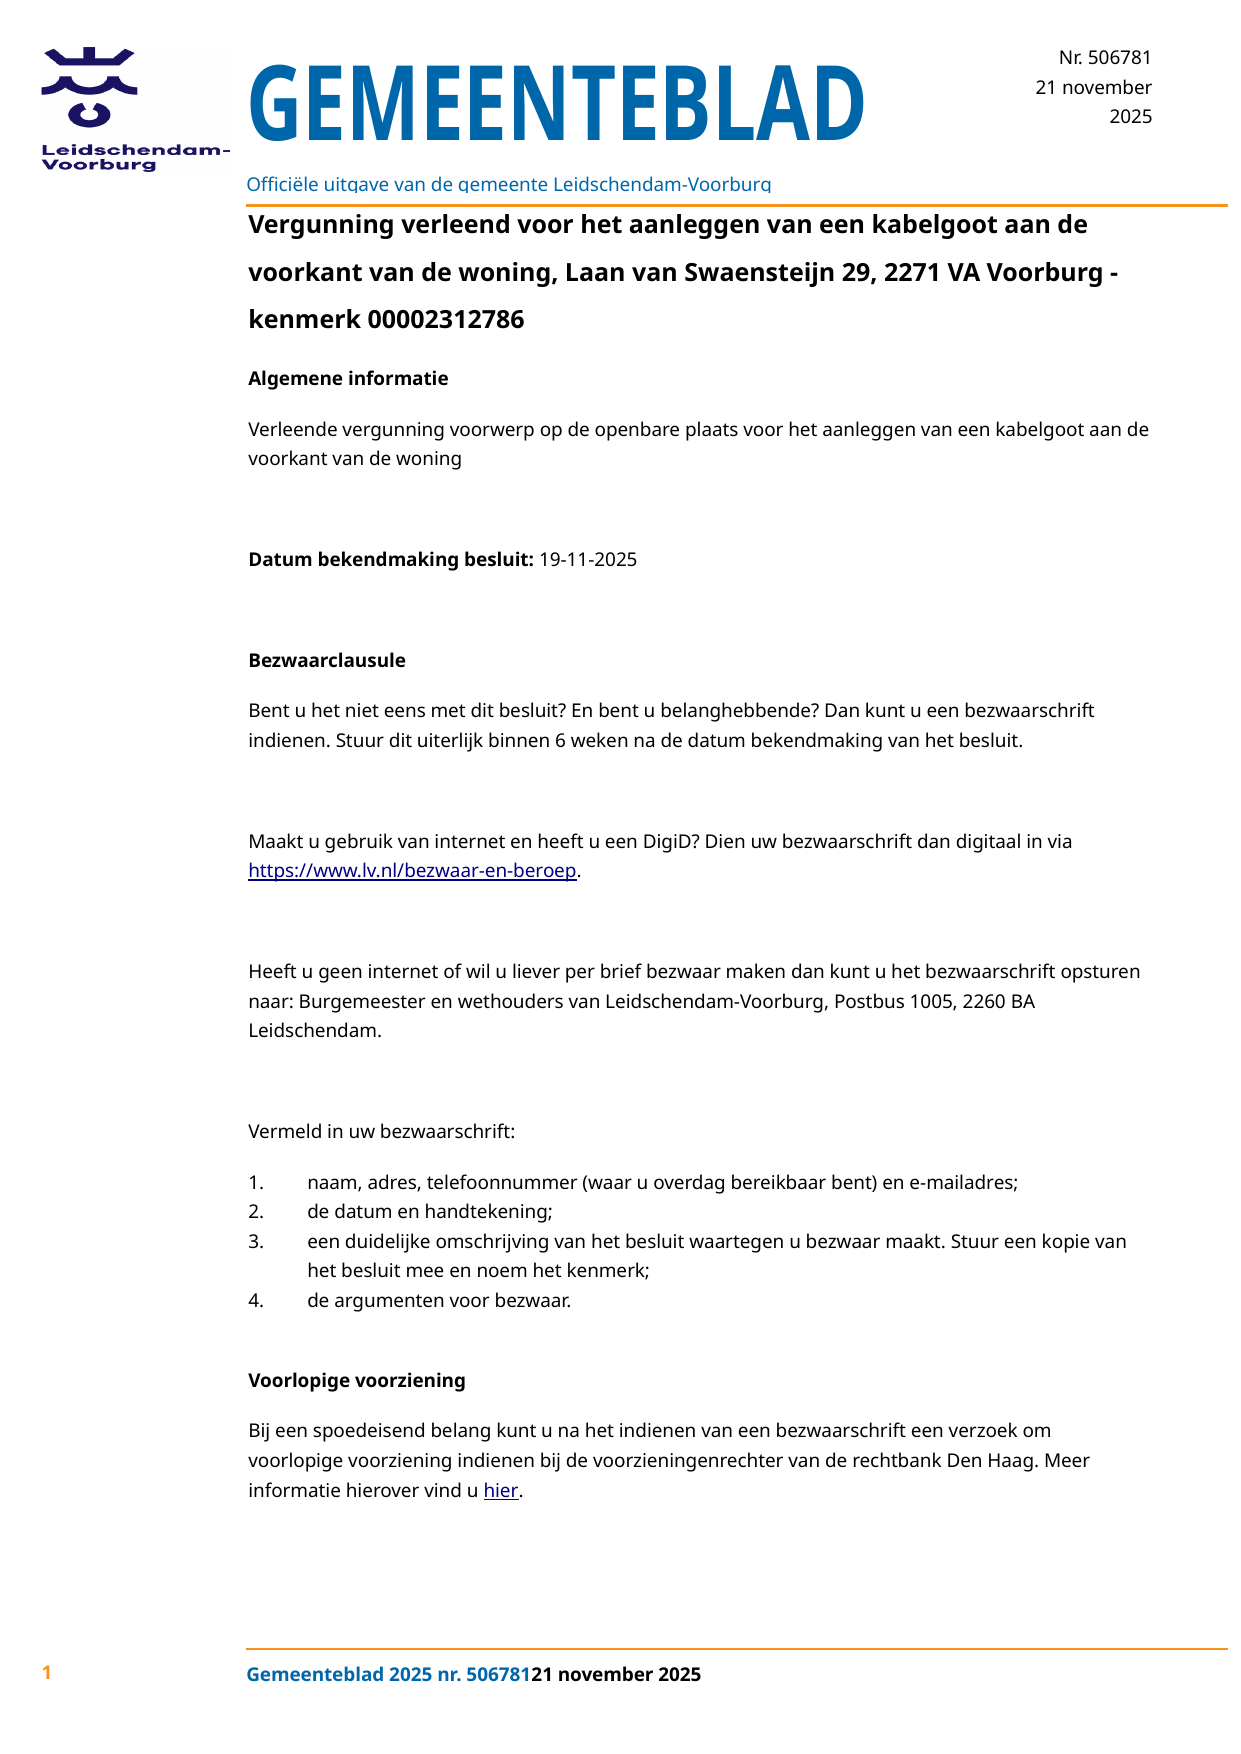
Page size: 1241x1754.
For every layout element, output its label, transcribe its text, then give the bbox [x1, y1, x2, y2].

text Maakt u gebruik van internet en heeft u een DigiD? Dien uw bezwaarschrift dan digitaal in via https://www.lv.nl/bezwaar-en-beroep. [248, 828, 1152, 883]
text Heeft u geen internet of wil u liever per brief bezwaar maken dan kunt u het bezwaarschrift opsturen naar: Burgemeester en wethouders van Leidschendam-Voorburg, Postbus 1005, 2260 BA Leidschendam. [248, 958, 1152, 1043]
picture [41, 47, 231, 172]
text Datum bekendmaking besluit: 19-11-2025 [248, 546, 1152, 572]
text Verleende vergunning voorwerp op de openbare plaats voor het aanleggen van een kabelgoot aan de voorkant van de woning [248, 416, 1152, 471]
list een duidelijke omschrijving van het besluit waartegen u bezwaar maakt. Stuur een kopie van het besluit mee en noem het kenmerk; [248, 1228, 1152, 1283]
text Bij een spoedeisend belang kunt u na het indienen van een bezwaarschrift een verzoek om voorlopige voorziening indienen bij de voorzieningenrechter van de rechtbank Den Haag. Meer informatie hierover vind u hier. [248, 1418, 1152, 1502]
text Bezwaarclausule [248, 647, 1152, 673]
list de datum en handtekening; [248, 1198, 1152, 1224]
text Bent u het niet eens met dit besluit? En bent u belanghebbende? Dan kunt u een bezwaarschrift indienen. Stuur dit uiterlijk binnen 6 weken na de datum bekendmaking van het besluit. [248, 698, 1152, 753]
text Algemene informatie [248, 366, 1152, 391]
text Voorlopige voorziening [248, 1367, 1152, 1393]
list naam, adres, telefoonnummer (waar u overdag bereikbaar bent) en e-mailadres; [248, 1169, 1152, 1194]
text Vermeld in uw bezwaarschrift: [248, 1118, 1152, 1144]
text Vergunning verleend voor het aanleggen van een kabelgoot aan de voorkant van de woning, Laan van Swaensteijn 29, 2271 VA Voorburg - kenmerk 00002312786 [248, 207, 1152, 336]
list de argumenten voor bezwaar. [248, 1287, 1152, 1313]
